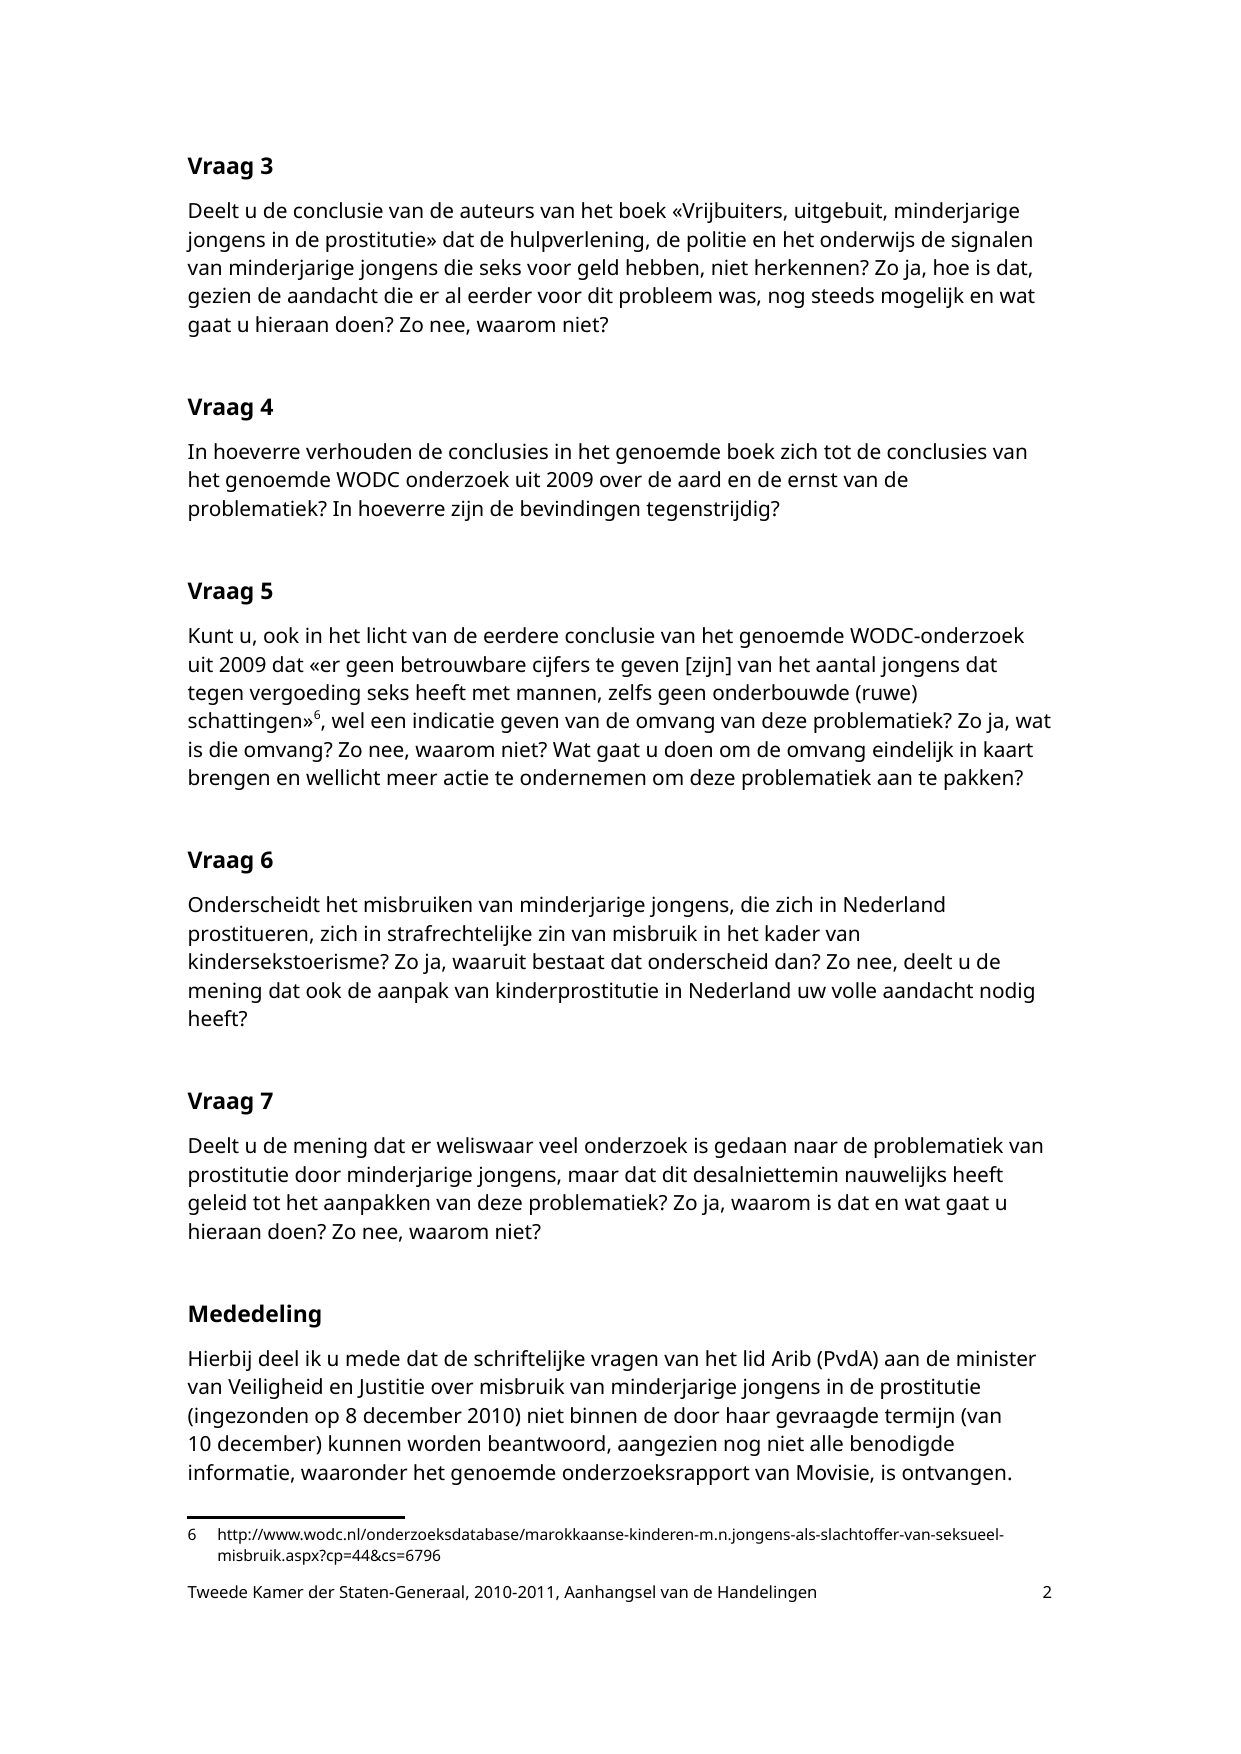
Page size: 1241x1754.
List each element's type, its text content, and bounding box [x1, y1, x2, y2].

subtitle Mededeling [187, 1298, 1053, 1329]
subtitle Vraag 6 [187, 844, 1053, 876]
text Kunt u, ook in het licht van de eerdere conclusie van het genoemde WODC-onderzoek uit 2009 dat «er geen betrouwbare cijfers te geven [zijn] van het aantal jongens dat tegen vergoeding seks heeft met mannen, zelfs geen onderbouwde (ruwe) schattingen», wel een indicatie geven van de omvang van deze problematiek? Zo ja, wat is die omvang? Zo nee, waarom niet? Wat gaat u doen om de omvang eindelijk in kaart brengen en wellicht meer actie te ondernemen om deze problematiek aan te pakken? [187, 621, 1053, 792]
subtitle Vraag 3 [187, 150, 1053, 181]
subtitle Vraag 4 [187, 391, 1053, 422]
text Hierbij deel ik u mede dat de schriftelijke vragen van het lid Arib (PvdA) aan de minister van Veiligheid en Justitie over misbruik van minderjarige jongens in de prostitutie (ingezonden op 8 december 2010) niet binnen de door haar gevraagde termijn (van 10 december) kunnen worden beantwoord, aangezien nog niet alle benodigde informatie, waaronder het genoemde onderzoeksrapport van Movisie, is ontvangen. [187, 1344, 1053, 1486]
text Deelt u de mening dat er weliswaar veel onderzoek is gedaan naar de problematiek van prostitutie door minderjarige jongens, maar dat dit desalniettemin nauwelijks heeft geleid tot het aanpakken van deze problematiek? Zo ja, waarom is dat en wat gaat u hieraan doen? Zo nee, waarom niet? [187, 1132, 1053, 1245]
text In hoeverre verhouden de conclusies in het genoemde boek zich tot de conclusies van het genoemde WODC onderzoek uit 2009 over de aard en de ernst van de problematiek? In hoeverre zijn de bevindingen tegenstrijdig? [187, 437, 1053, 522]
subtitle Vraag 7 [187, 1085, 1053, 1117]
text http://www.wodc.nl/onderzoeksdatabase/marokkaanse-kinderen-m.n.jongens-als-slachtoffer-van-seksueel-misbruik.aspx?cp=44&cs=6796 [187, 1509, 1053, 1566]
subtitle Vraag 5 [187, 575, 1053, 606]
text Deelt u de conclusie van de auteurs van het boek «Vrijbuiters, uitgebuit, minderjarige jongens in de prostitutie» dat de hulpverlening, de politie en het onderwijs de signalen van minderjarige jongens die seks voor geld hebben, niet herkennen? Zo ja, hoe is dat, gezien de aandacht die er al eerder voor dit probleem was, nog steeds mogelijk en wat gaat u hieraan doen? Zo nee, waarom niet? [187, 196, 1053, 338]
text Onderscheidt het misbruiken van minderjarige jongens, die zich in Nederland prostitueren, zich in strafrechtelijke zin van misbruik in het kader van kindersekstoerisme? Zo ja, waaruit bestaat dat onderscheid dan? Zo nee, deelt u de mening dat ook de aanpak van kinderprostitutie in Nederland uw volle aandacht nodig heeft? [187, 891, 1053, 1033]
